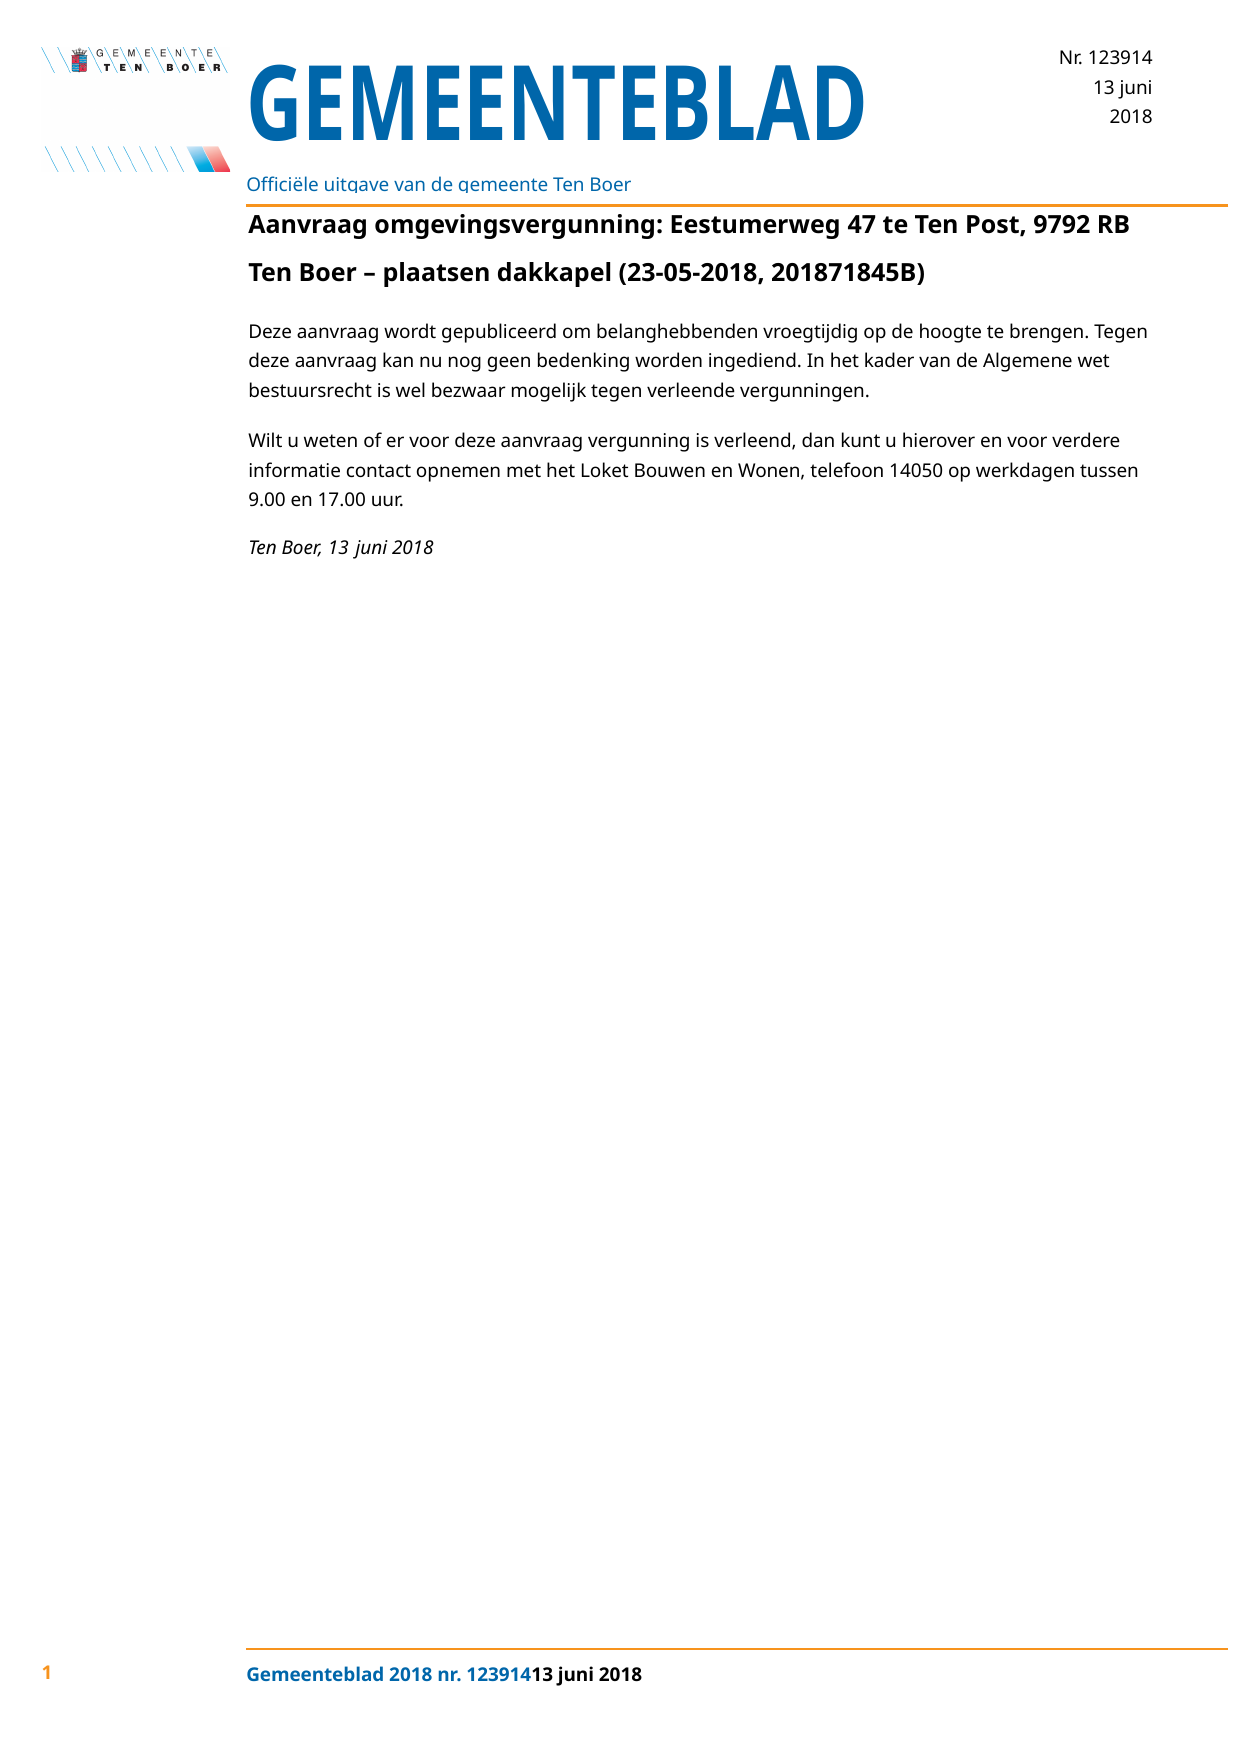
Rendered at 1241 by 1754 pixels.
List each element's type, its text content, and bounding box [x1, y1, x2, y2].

text Aanvraag omgevingsvergunning: Eestumerweg 47 te Ten Post, 9792 RB Ten Boer – plaatsen dakkapel (23-05-2018, 201871845B) [248, 207, 1152, 288]
text Deze aanvraag wordt gepubliceerd om belanghebbenden vroegtijdig op de hoogte te brengen. Tegen deze aanvraag kan nu nog geen bedenking worden ingediend. In het kader van de Algemene wet bestuursrecht is wel bezwaar mogelijk tegen verleende vergunningen. [248, 318, 1152, 403]
text Ten Boer, 13 juni 2018 [248, 534, 1152, 560]
picture [41, 47, 231, 172]
text Wilt u weten of er voor deze aanvraag vergunning is verleend, dan kunt u hierover en voor verdere informatie contact opnemen met het Loket Bouwen en Wonen, telefoon 14050 op werkdagen tussen 9.00 en 17.00 uur. [248, 427, 1152, 512]
